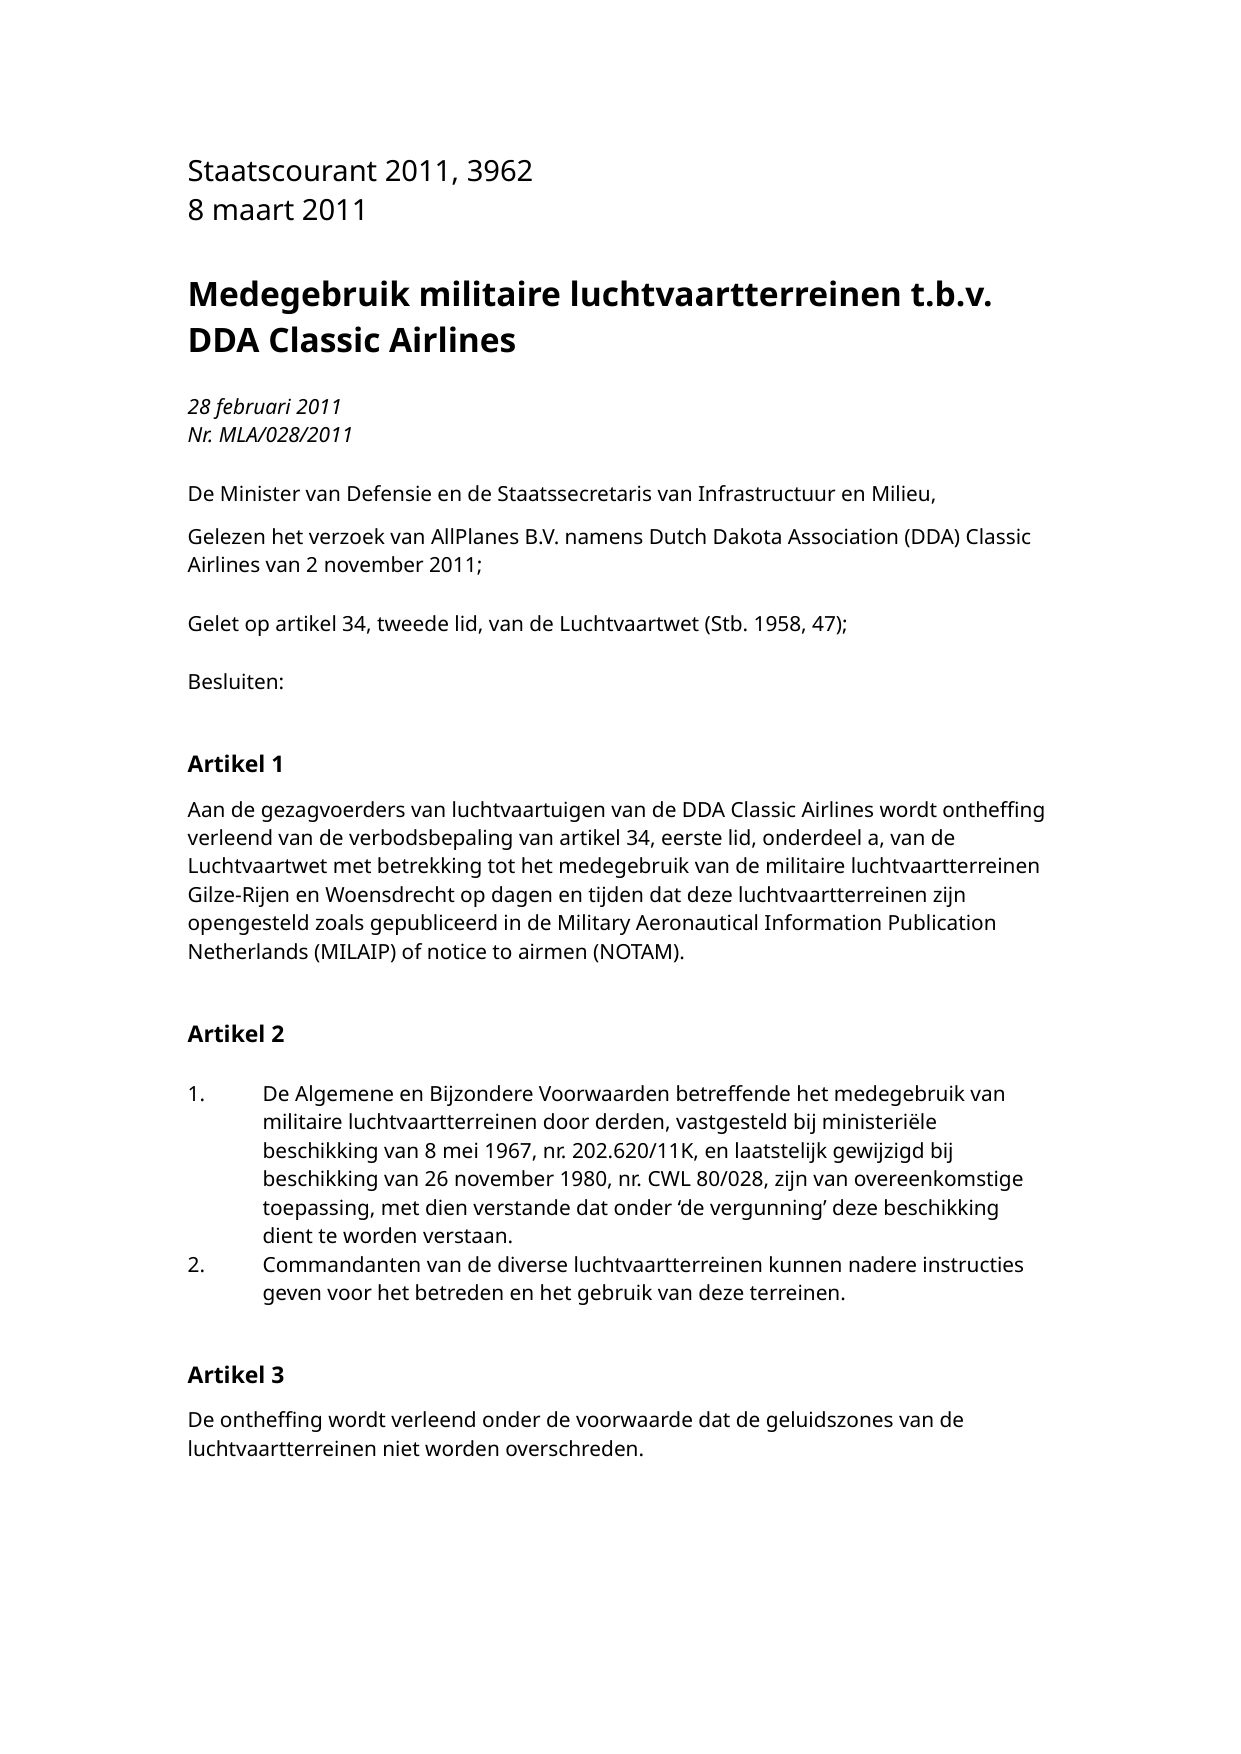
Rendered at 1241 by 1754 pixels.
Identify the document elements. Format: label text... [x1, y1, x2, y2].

subtitle Artikel 2 [187, 1018, 1053, 1049]
subtitle Artikel 3 [187, 1359, 1053, 1390]
list De Algemene en Bijzondere Voorwaarden betreffende het medegebruik van militaire luchtvaartterreinen door derden, vastgesteld bij ministeriële beschikking van 8 mei 1967, nr. 202.620/11K, en laatstelijk gewijzigd bij beschikking van 26 november 1980, nr. CWL 80/028, zijn van overeenkomstige toepassing, met dien verstande dat onder ‘de vergunning’ deze beschikking dient te worden verstaan. [187, 1079, 1053, 1250]
list Commandanten van de diverse luchtvaartterreinen kunnen nadere instructies geven voor het betreden en het gebruik van deze terreinen. [187, 1250, 1053, 1307]
text Aan de gezagvoerders van luchtvaartuigen van de DDA Classic Airlines wordt ontheffing verleend van de verbodsbepaling van artikel 34, eerste lid, onderdeel a, van de Luchtvaartwet met betrekking tot het medegebruik van de militaire luchtvaartterreinen Gilze-Rijen en Woensdrecht op dagen en tijden dat deze luchtvaartterreinen zijn opengesteld zoals gepubliceerd in de Military Aeronautical Information Publication Netherlands (MILAIP) of notice to airmen (NOTAM). [187, 795, 1053, 965]
subtitle Medegebruik militaire luchtvaartterreinen t.b.v. DDA Classic Airlines [187, 271, 1053, 362]
text De Minister van Defensie en de Staatssecretaris van Infrastructuur en Milieu, [187, 479, 1053, 507]
text Besluiten: [187, 667, 1053, 696]
text De ontheffing wordt verleend onder de voorwaarde dat de geluidszones van de luchtvaartterreinen niet worden overschreden. [187, 1405, 1053, 1462]
text 28 februari 2011 [187, 392, 1053, 420]
subtitle Artikel 1 [187, 748, 1053, 780]
text Nr. MLA/028/2011 [187, 420, 1053, 449]
text 8 maart 2011 [187, 190, 1053, 229]
text Gelet op artikel 34, tweede lid, van de Luchtvaartwet (Stb. 1958, 47); [187, 609, 1053, 637]
text Gelezen het verzoek van AllPlanes B.V. namens Dutch Dakota Association (DDA) Classic Airlines van 2 november 2011; [187, 522, 1053, 579]
text Staatscourant 2011, 3962 [187, 150, 1053, 190]
